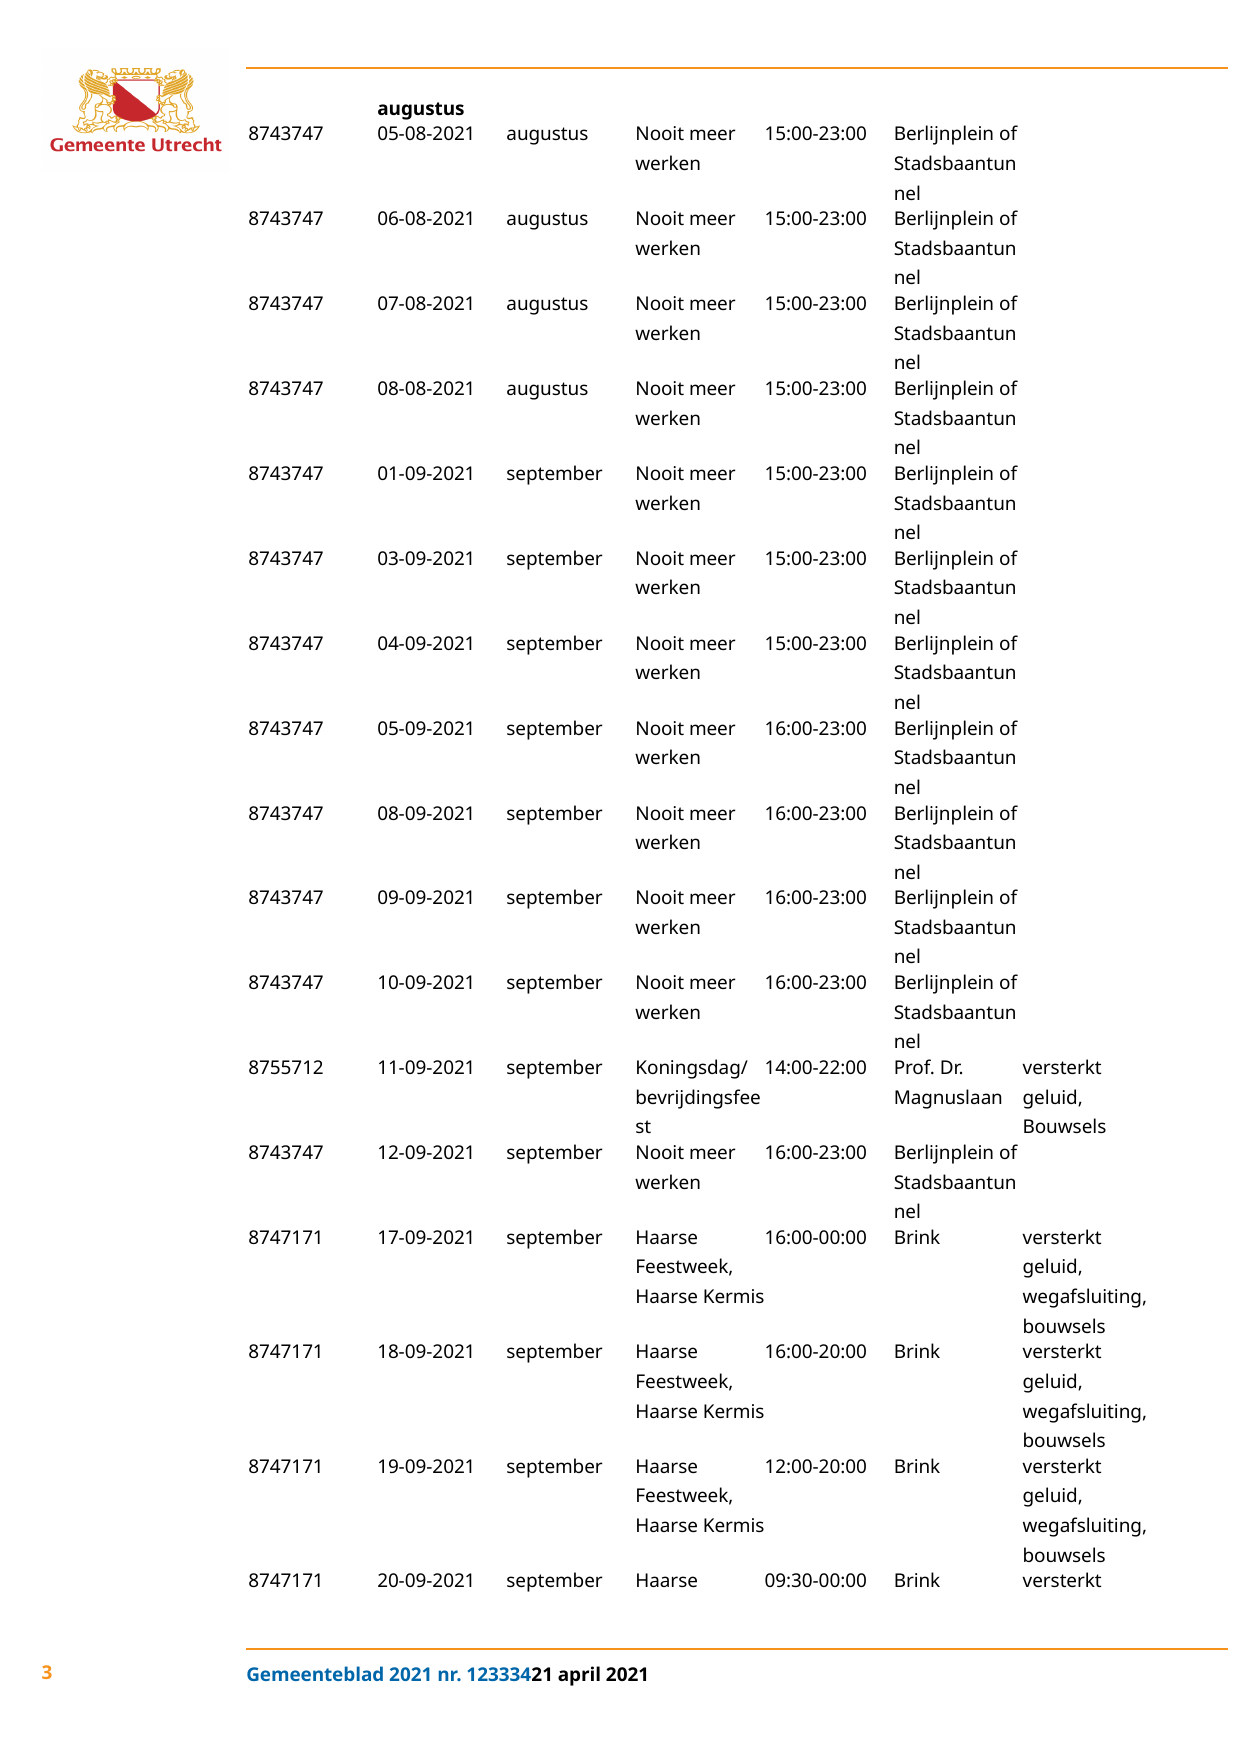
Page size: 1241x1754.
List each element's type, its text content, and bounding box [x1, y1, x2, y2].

table_cell 20-09-2021 [377, 1568, 506, 1593]
table_cell 18-09-2021 [377, 1339, 506, 1453]
table_cell augustus [506, 375, 635, 460]
table_cell augustus [506, 290, 635, 375]
table_cell Nooit meer werken [635, 1139, 764, 1224]
table_cell [1023, 375, 1152, 460]
table_cell [1023, 205, 1152, 290]
table_cell Nooit meer werken [635, 715, 764, 800]
table_cell 8743747 [248, 545, 377, 630]
table_cell september [506, 1568, 635, 1593]
table_cell Nooit meer werken [635, 545, 764, 630]
table_cell 15:00-23:00 [764, 290, 893, 375]
table_cell 8743747 [248, 800, 377, 884]
table_cell Berlijnplein of Stadsbaantunnel [894, 1139, 1022, 1224]
table_cell Nooit meer werken [635, 290, 764, 375]
table_cell 05-08-2021 [377, 121, 506, 205]
table_cell Berlijnplein of Stadsbaantunnel [894, 800, 1022, 884]
table_cell 8743747 [248, 970, 377, 1054]
table_cell Nooit meer werken [635, 800, 764, 884]
table_cell augustus [506, 121, 635, 205]
table_cell 15:00-23:00 [764, 205, 893, 290]
table_cell Berlijnplein of Stadsbaantunnel [894, 545, 1022, 630]
table_cell [1023, 290, 1152, 375]
table_cell 15:00-23:00 [764, 121, 893, 205]
table_cell 8747171 [248, 1453, 377, 1568]
table_cell [1023, 95, 1152, 121]
table_cell 10-09-2021 [377, 970, 506, 1054]
table_cell [635, 95, 764, 121]
table_cell Berlijnplein of Stadsbaantunnel [894, 970, 1022, 1054]
table_cell 8743747 [248, 460, 377, 545]
table_cell 12-09-2021 [377, 1139, 506, 1224]
table_cell september [506, 630, 635, 715]
table_cell 8743747 [248, 375, 377, 460]
table_cell september [506, 1453, 635, 1568]
table_cell september [506, 460, 635, 545]
table_cell 01-09-2021 [377, 460, 506, 545]
table_cell versterkt geluid, wegafsluiting, bouwsels [1023, 1339, 1152, 1453]
table_cell september [506, 885, 635, 969]
table_cell [1023, 715, 1152, 800]
table_cell Nooit meer werken [635, 205, 764, 290]
table_cell september [506, 715, 635, 800]
table_cell [1023, 1139, 1152, 1224]
table_cell versterkt geluid, wegafsluiting, bouwsels [1023, 1224, 1152, 1339]
table_cell Berlijnplein of Stadsbaantunnel [894, 715, 1022, 800]
table_cell [894, 95, 1022, 121]
table_cell 06-08-2021 [377, 205, 506, 290]
table_cell 08-08-2021 [377, 375, 506, 460]
table_cell 07-08-2021 [377, 290, 506, 375]
table_cell 8743747 [248, 121, 377, 205]
table_cell 08-09-2021 [377, 800, 506, 884]
table_cell Nooit meer werken [635, 375, 764, 460]
table_cell 8743747 [248, 885, 377, 969]
table_cell september [506, 1339, 635, 1453]
table_cell Haarse Feestweek, Haarse Kermis [635, 1339, 764, 1453]
table_cell 09-09-2021 [377, 885, 506, 969]
table_cell Berlijnplein of Stadsbaantunnel [894, 885, 1022, 969]
table_cell 17-09-2021 [377, 1224, 506, 1339]
table_cell Berlijnplein of Stadsbaantunnel [894, 121, 1022, 205]
picture [41, 47, 231, 172]
table_cell versterkt geluid, Bouwsels [1023, 1054, 1152, 1139]
table_cell Nooit meer werken [635, 460, 764, 545]
table_cell [1023, 970, 1152, 1054]
table_cell augustus [377, 95, 506, 121]
table_cell [1023, 800, 1152, 884]
table_cell [506, 95, 635, 121]
table_cell 14:00-22:00 [764, 1054, 893, 1139]
table_cell 8743747 [248, 1139, 377, 1224]
table_cell 16:00-23:00 [764, 1139, 893, 1224]
table_cell 16:00-23:00 [764, 715, 893, 800]
table_cell Berlijnplein of Stadsbaantunnel [894, 460, 1022, 545]
table_cell Brink [894, 1568, 1022, 1593]
table_cell september [506, 970, 635, 1054]
table_cell 03-09-2021 [377, 545, 506, 630]
table_cell Berlijnplein of Stadsbaantunnel [894, 630, 1022, 715]
table_cell 8743747 [248, 290, 377, 375]
table_cell Berlijnplein of Stadsbaantunnel [894, 290, 1022, 375]
table_cell 15:00-23:00 [764, 375, 893, 460]
table_cell Nooit meer werken [635, 970, 764, 1054]
table_cell 15:00-23:00 [764, 545, 893, 630]
table_cell 19-09-2021 [377, 1453, 506, 1568]
table_cell Brink [894, 1224, 1022, 1339]
table_cell 04-09-2021 [377, 630, 506, 715]
table_cell 11-09-2021 [377, 1054, 506, 1139]
table_cell Nooit meer werken [635, 121, 764, 205]
table_cell [1023, 885, 1152, 969]
table_cell 8747171 [248, 1224, 377, 1339]
table_cell [764, 95, 893, 121]
table_cell september [506, 1054, 635, 1139]
table_cell Nooit meer werken [635, 885, 764, 969]
table_cell 16:00-23:00 [764, 885, 893, 969]
table_cell Haarse Feestweek, Haarse Kermis [635, 1224, 764, 1339]
table_cell [1023, 121, 1152, 205]
table_cell 09:30-00:00 [764, 1568, 893, 1593]
table_cell 8743747 [248, 630, 377, 715]
table_cell Brink [894, 1453, 1022, 1568]
table_cell Berlijnplein of Stadsbaantunnel [894, 375, 1022, 460]
table_cell 16:00-23:00 [764, 800, 893, 884]
table_cell 15:00-23:00 [764, 460, 893, 545]
table_cell 05-09-2021 [377, 715, 506, 800]
table_cell Prof. Dr. Magnuslaan [894, 1054, 1022, 1139]
table_cell [1023, 460, 1152, 545]
table_cell [1023, 630, 1152, 715]
table_cell Brink [894, 1339, 1022, 1453]
table_cell 16:00-00:00 [764, 1224, 893, 1339]
table_cell 12:00-20:00 [764, 1453, 893, 1568]
table_cell versterkt [1023, 1568, 1152, 1593]
table_cell 8747171 [248, 1568, 377, 1593]
table_cell september [506, 800, 635, 884]
table_cell Haarse [635, 1568, 764, 1593]
table_cell 8743747 [248, 715, 377, 800]
table_cell Koningsdag/bevrijdingsfeest [635, 1054, 764, 1139]
table_cell Nooit meer werken [635, 630, 764, 715]
table_cell 16:00-23:00 [764, 970, 893, 1054]
table_cell augustus [506, 205, 635, 290]
table_cell Berlijnplein of Stadsbaantunnel [894, 205, 1022, 290]
table_cell Haarse Feestweek, Haarse Kermis [635, 1453, 764, 1568]
table_cell 8747171 [248, 1339, 377, 1453]
table_cell 15:00-23:00 [764, 630, 893, 715]
table_cell september [506, 1139, 635, 1224]
table_cell [248, 95, 377, 121]
table_cell 8755712 [248, 1054, 377, 1139]
table_cell [1023, 545, 1152, 630]
table_cell september [506, 545, 635, 630]
table_cell 16:00-20:00 [764, 1339, 893, 1453]
table_cell 8743747 [248, 205, 377, 290]
table_cell versterkt geluid, wegafsluiting, bouwsels [1023, 1453, 1152, 1568]
table_cell september [506, 1224, 635, 1339]
